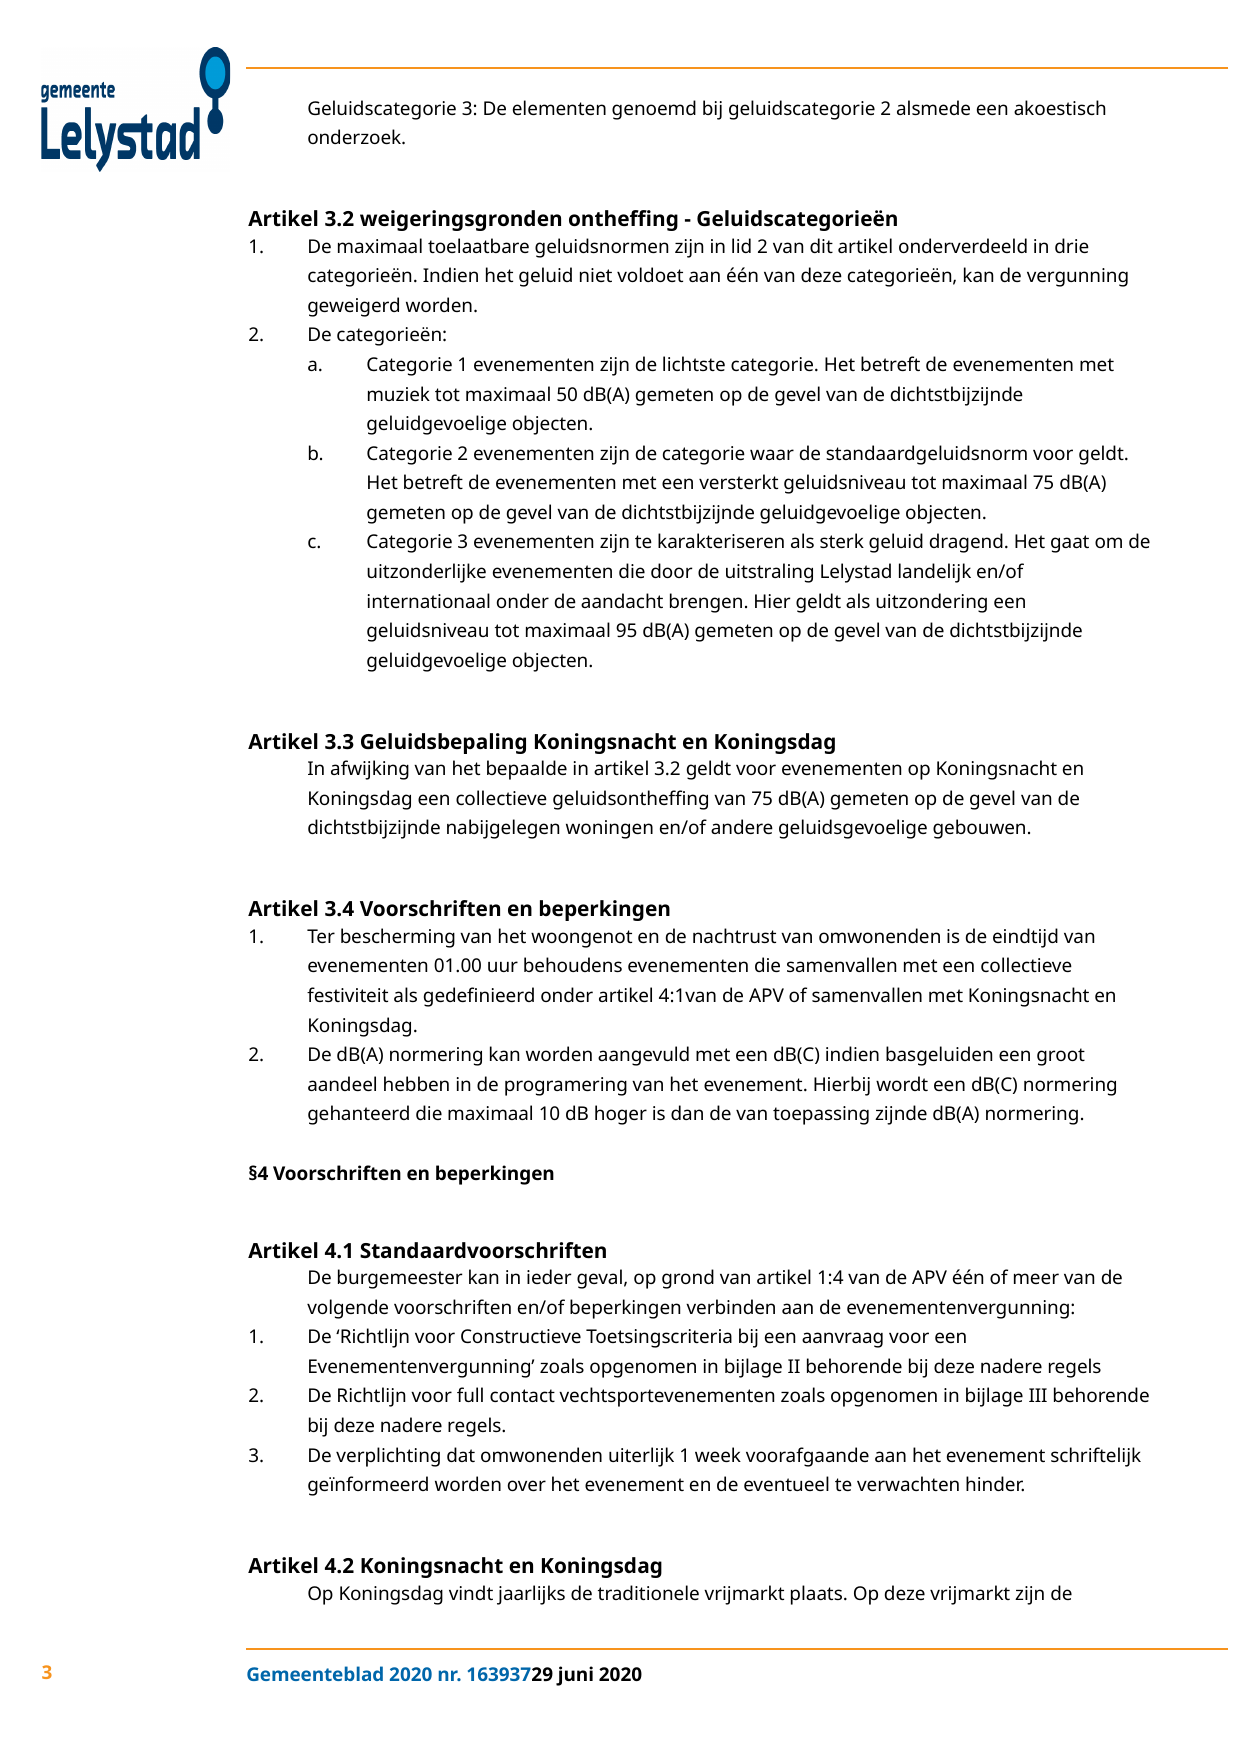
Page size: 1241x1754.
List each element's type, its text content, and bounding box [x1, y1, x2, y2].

list De Richtlijn voor full contact vechtsportevenementen zoals opgenomen in bijlage III behorende bij deze nadere regels. [248, 1383, 1152, 1438]
list De ‘Richtlijn voor Constructieve Toetsingscriteria bij een aanvraag voor een Evenementenvergunning’ zoals opgenomen in bijlage II behorende bij deze nadere regels [248, 1323, 1152, 1379]
list Categorie 1 evenementen zijn de lichtste categorie. Het betreft de evenementen met muziek tot maximaal 50 dB(A) gemeten op de gevel van de dichtstbijzijnde geluidgevoelige objecten. [307, 351, 1152, 436]
list De burgemeester kan in ieder geval, op grond van artikel 1:4 van de APV één of meer van de volgende voorschriften en/of beperkingen verbinden aan de evenementenvergunning: [248, 1264, 1152, 1319]
list Op Koningsdag vindt jaarlijks de traditionele vrijmarkt plaats. Op deze vrijmarkt zijn de [248, 1580, 1152, 1606]
text Artikel 3.2 weigeringsgronden ontheffing - Geluidscategorieën [248, 204, 1152, 233]
text §4 Voorschriften en beperkingen [248, 1160, 1152, 1185]
list De verplichting dat omwonenden uiterlijk 1 week voorafgaande aan het evenement schriftelijk geïnformeerd worden over het evenement en de eventueel te verwachten hinder. [248, 1442, 1152, 1497]
text Artikel 4.1 Standaardvoorschriften [248, 1236, 1152, 1264]
list Categorie 2 evenementen zijn de categorie waar de standaardgeluidsnorm voor geldt. Het betreft de evenementen met een versterkt geluidsniveau tot maximaal 75 dB(A) gemeten op de gevel van de dichtstbijzijnde geluidgevoelige objecten. [307, 440, 1152, 525]
list Geluidscategorie 3: De elementen genoemd bij geluidscategorie 2 alsmede een akoestisch onderzoek. [248, 95, 1152, 150]
list De maximaal toelaatbare geluidsnormen zijn in lid 2 van dit artikel onderverdeeld in drie categorieën. Indien het geluid niet voldoet aan één van deze categorieën, kan de vergunning geweigerd worden. [248, 233, 1152, 318]
list De dB(A) normering kan worden aangevuld met een dB(C) indien basgeluiden een groot aandeel hebben in de programering van het evenement. Hierbij wordt een dB(C) normering gehanteerd die maximaal 10 dB hoger is dan de van toepassing zijnde dB(A) normering. [248, 1041, 1152, 1126]
picture [41, 47, 231, 172]
list Categorie 3 evenementen zijn te karakteriseren als sterk geluid dragend. Het gaat om de uitzonderlijke evenementen die door de uitstraling Lelystad landelijk en/of internationaal onder de aandacht brengen. Hier geldt als uitzondering een geluidsniveau tot maximaal 95 dB(A) gemeten op de gevel van de dichtstbijzijnde geluidgevoelige objecten. [307, 529, 1152, 673]
text Artikel 3.3 Geluidsbepaling Koningsnacht en Koningsdag [248, 727, 1152, 755]
list De categorieën: [248, 322, 1152, 347]
text Artikel 3.4 Voorschriften en beperkingen [248, 894, 1152, 923]
text Artikel 4.2 Koningsnacht en Koningsdag [248, 1551, 1152, 1580]
list Ter bescherming van het woongenot en de nachtrust van omwonenden is de eindtijd van evenementen 01.00 uur behoudens evenementen die samenvallen met een collectieve festiviteit als gedefinieerd onder artikel 4:1van de APV of samenvallen met Koningsnacht en Koningsdag. [248, 923, 1152, 1037]
list In afwijking van het bepaalde in artikel 3.2 geldt voor evenementen op Koningsnacht en Koningsdag een collectieve geluidsontheffing van 75 dB(A) gemeten op de gevel van de dichtstbijzijnde nabijgelegen woningen en/of andere geluidsgevoelige gebouwen. [248, 755, 1152, 840]
